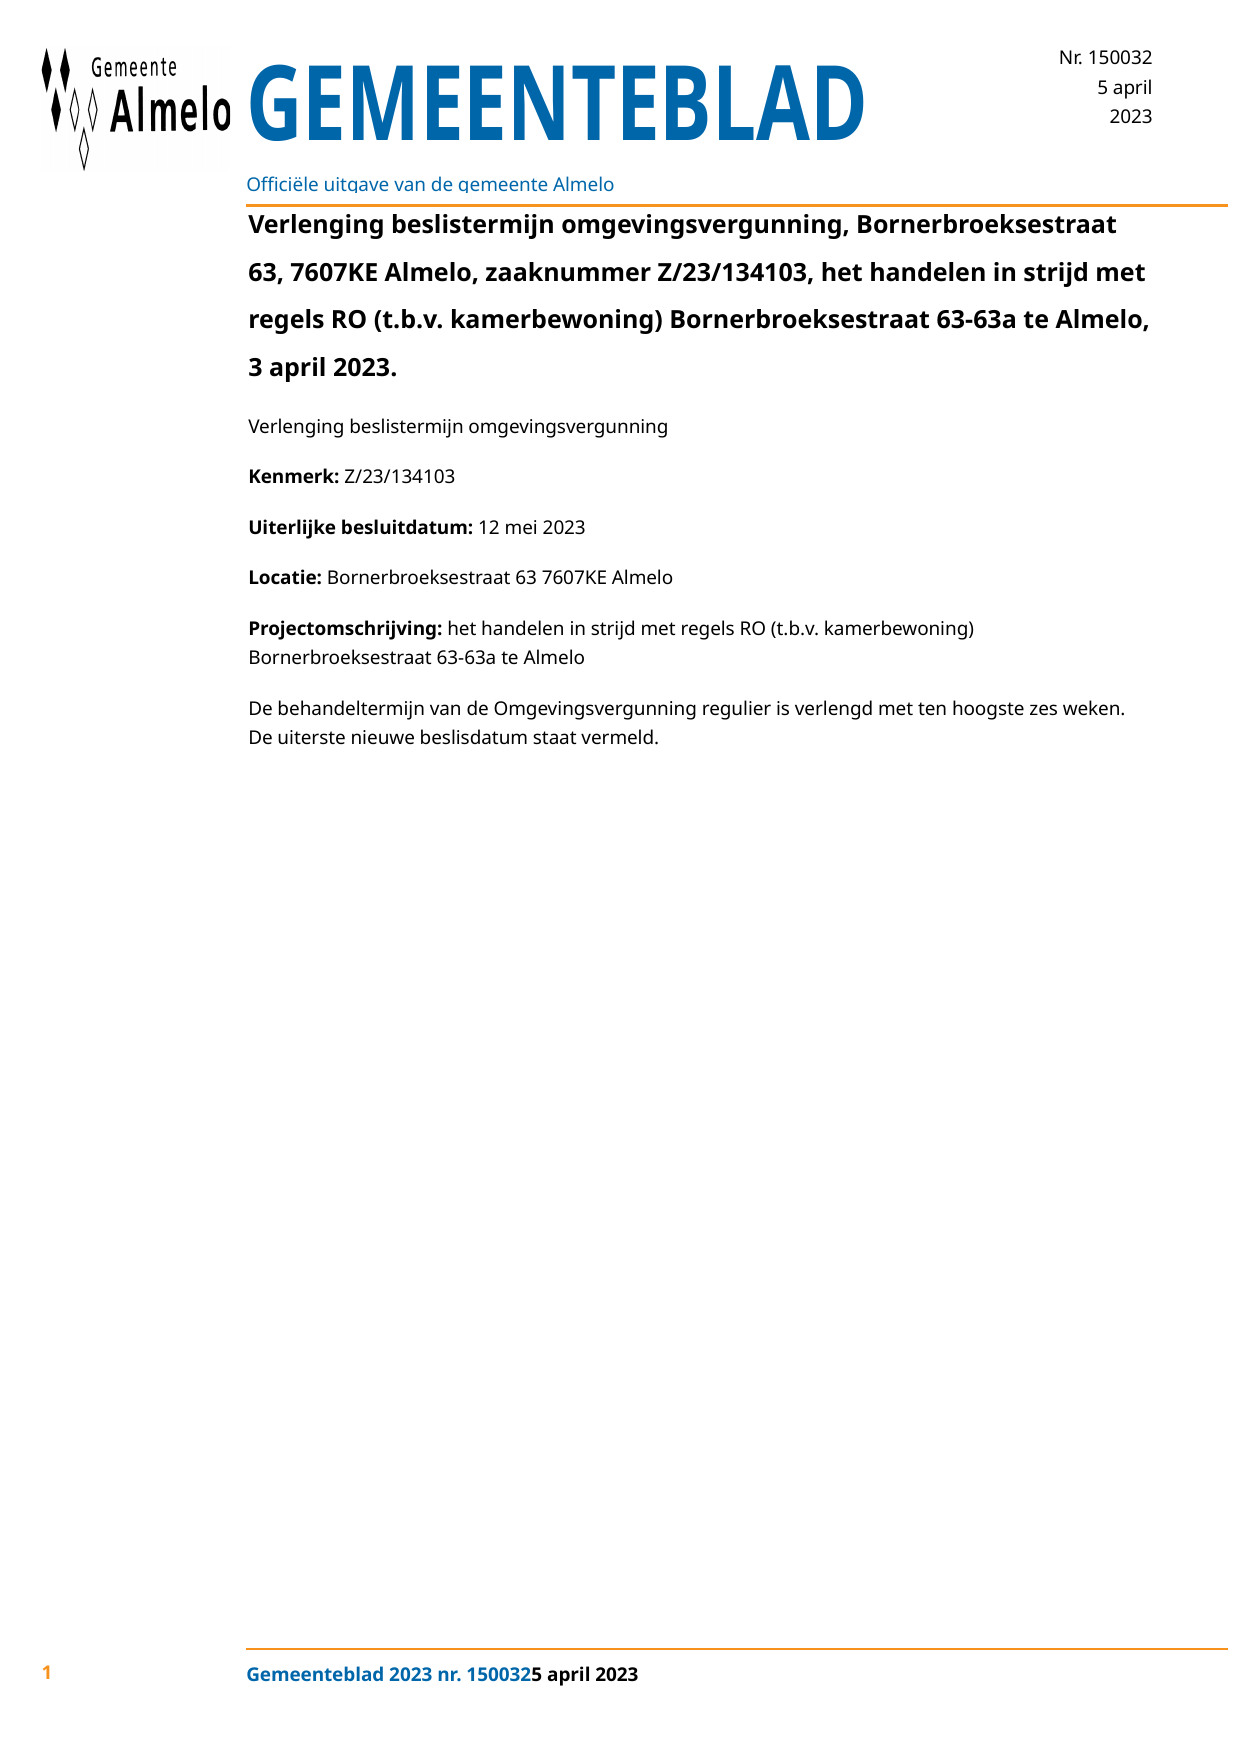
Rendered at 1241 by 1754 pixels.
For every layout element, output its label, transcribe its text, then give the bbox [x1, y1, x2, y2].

text Locatie: Bornerbroeksestraat 63 7607KE Almelo [248, 564, 1152, 590]
text Projectomschrijving: het handelen in strijd met regels RO (t.b.v. kamerbewoning) Bornerbroeksestraat 63-63a te Almelo [248, 615, 1152, 670]
text Kenmerk: Z/23/134103 [248, 463, 1152, 489]
picture [41, 47, 231, 172]
text De behandeltermijn van de Omgevingsvergunning regulier is verlengd met ten hoogste zes weken. De uiterste nieuwe beslisdatum staat vermeld. [248, 695, 1152, 750]
text Verlenging beslistermijn omgevingsvergunning [248, 413, 1152, 439]
text Uiterlijke besluitdatum: 12 mei 2023 [248, 514, 1152, 540]
text Verlenging beslistermijn omgevingsvergunning, Bornerbroeksestraat 63, 7607KE Almelo, zaaknummer Z/23/134103, het handelen in strijd met regels RO (t.b.v. kamerbewoning) Bornerbroeksestraat 63-63a te Almelo, 3 april 2023. [248, 207, 1152, 384]
